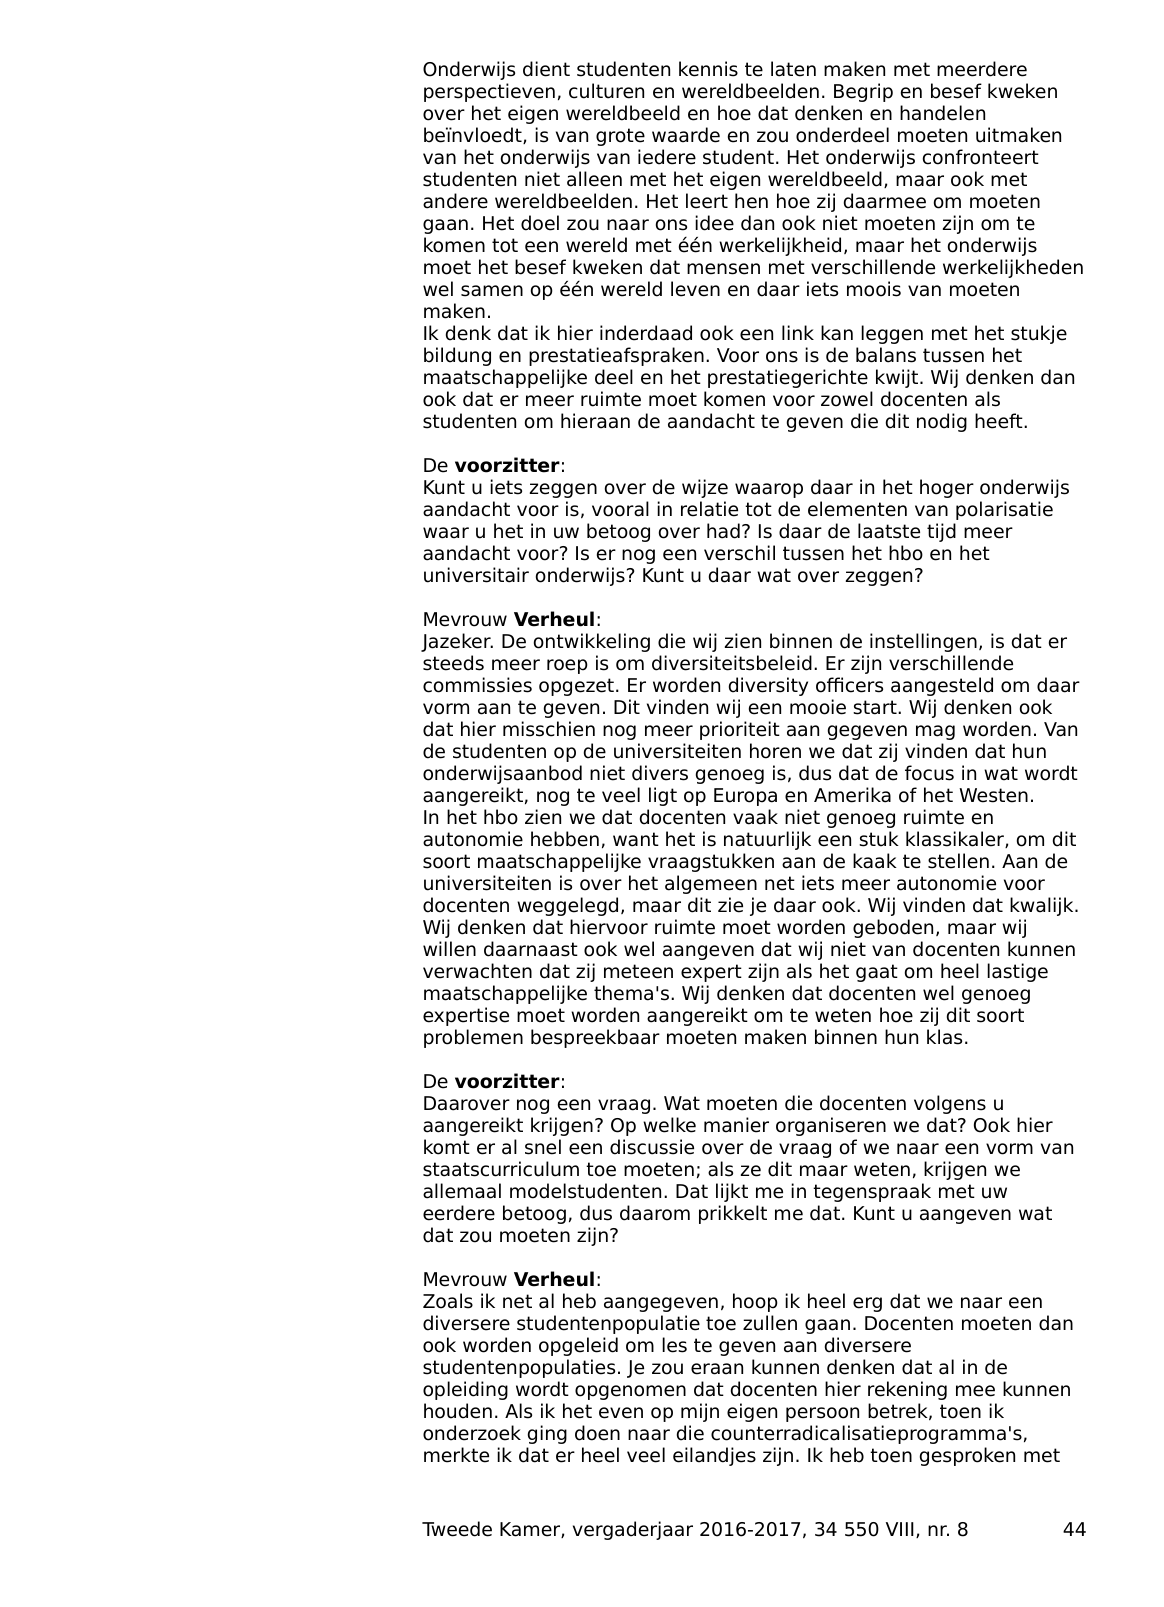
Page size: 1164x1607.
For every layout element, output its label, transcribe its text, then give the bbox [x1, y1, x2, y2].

text Onderwijs dient studenten kennis te laten maken met meerdere perspectieven, culturen en wereldbeelden. Begrip en besef kweken over het eigen wereldbeeld en hoe dat denken en handelen beïnvloedt, is van grote waarde en zou onderdeel moeten uitmaken van het onderwijs van iedere student. Het onderwijs confronteert studenten niet alleen met het eigen wereldbeeld, maar ook met andere wereldbeelden. Het leert hen hoe zij daarmee om moeten gaan. Het doel zou naar ons idee dan ook niet moeten zijn om te komen tot een wereld met één werkelijkheid, maar het onderwijs moet het besef kweken dat mensen met verschillende werkelijkheden wel samen op één wereld leven en daar iets moois van moeten maken. [422, 59, 1087, 323]
text In het hbo zien we dat docenten vaak niet genoeg ruimte en autonomie hebben, want het is natuurlijk een stuk klassikaler, om dit soort maatschappelijke vraagstukken aan de kaak te stellen. Aan de universiteiten is over het algemeen net iets meer autonomie voor docenten weggelegd, maar dit zie je daar ook. Wij vinden dat kwalijk. Wij denken dat hiervoor ruimte moet worden geboden, maar wij willen daarnaast ook wel aangeven dat wij niet van docenten kunnen verwachten dat zij meteen expert zijn als het gaat om heel lastige maatschappelijke thema's. Wij denken dat docenten wel genoeg expertise moet worden aangereikt om te weten hoe zij dit soort problemen bespreekbaar moeten maken binnen hun klas. [422, 807, 1087, 1048]
text Mevrouw Verheul: [422, 609, 1087, 631]
text De voorzitter: [422, 455, 1087, 477]
text Mevrouw Verheul: [422, 1269, 1087, 1291]
text Zoals ik net al heb aangegeven, hoop ik heel erg dat we naar een diversere studentenpopulatie toe zullen gaan. Docenten moeten dan ook worden opgeleid om les te geven aan diversere studentenpopulaties. Je zou eraan kunnen denken dat al in de opleiding wordt opgenomen dat docenten hier rekening mee kunnen houden. Als ik het even op mijn eigen persoon betrek, toen ik onderzoek ging doen naar die counterradicalisatieprogramma's, merkte ik dat er heel veel eilandjes zijn. Ik heb toen gesproken met [422, 1291, 1087, 1467]
text Daarover nog een vraag. Wat moeten die docenten volgens u aangereikt krijgen? Op welke manier organiseren we dat? Ook hier komt er al snel een discussie over de vraag of we naar een vorm van staatscurriculum toe moeten; als ze dit maar weten, krijgen we allemaal modelstudenten. Dat lijkt me in tegenspraak met uw eerdere betoog, dus daarom prikkelt me dat. Kunt u aangeven wat dat zou moeten zijn? [422, 1093, 1087, 1247]
text Ik denk dat ik hier inderdaad ook een link kan leggen met het stukje bildung en prestatieafspraken. Voor ons is de balans tussen het maatschappelijke deel en het prestatiegerichte kwijt. Wij denken dan ook dat er meer ruimte moet komen voor zowel docenten als studenten om hieraan de aandacht te geven die dit nodig heeft. [422, 323, 1087, 433]
text De voorzitter: [422, 1071, 1087, 1093]
text Jazeker. De ontwikkeling die wij zien binnen de instellingen, is dat er steeds meer roep is om diversiteitsbeleid. Er zijn verschillende commissies opgezet. Er worden diversity officers aangesteld om daar vorm aan te geven. Dit vinden wij een mooie start. Wij denken ook dat hier misschien nog meer prioriteit aan gegeven mag worden. Van de studenten op de universiteiten horen we dat zij vinden dat hun onderwijsaanbod niet divers genoeg is, dus dat de focus in wat wordt aangereikt, nog te veel ligt op Europa en Amerika of het Westen. [422, 631, 1087, 807]
text Kunt u iets zeggen over de wijze waarop daar in het hoger onderwijs aandacht voor is, vooral in relatie tot de elementen van polarisatie waar u het in uw betoog over had? Is daar de laatste tijd meer aandacht voor? Is er nog een verschil tussen het hbo en het universitair onderwijs? Kunt u daar wat over zeggen? [422, 477, 1087, 587]
